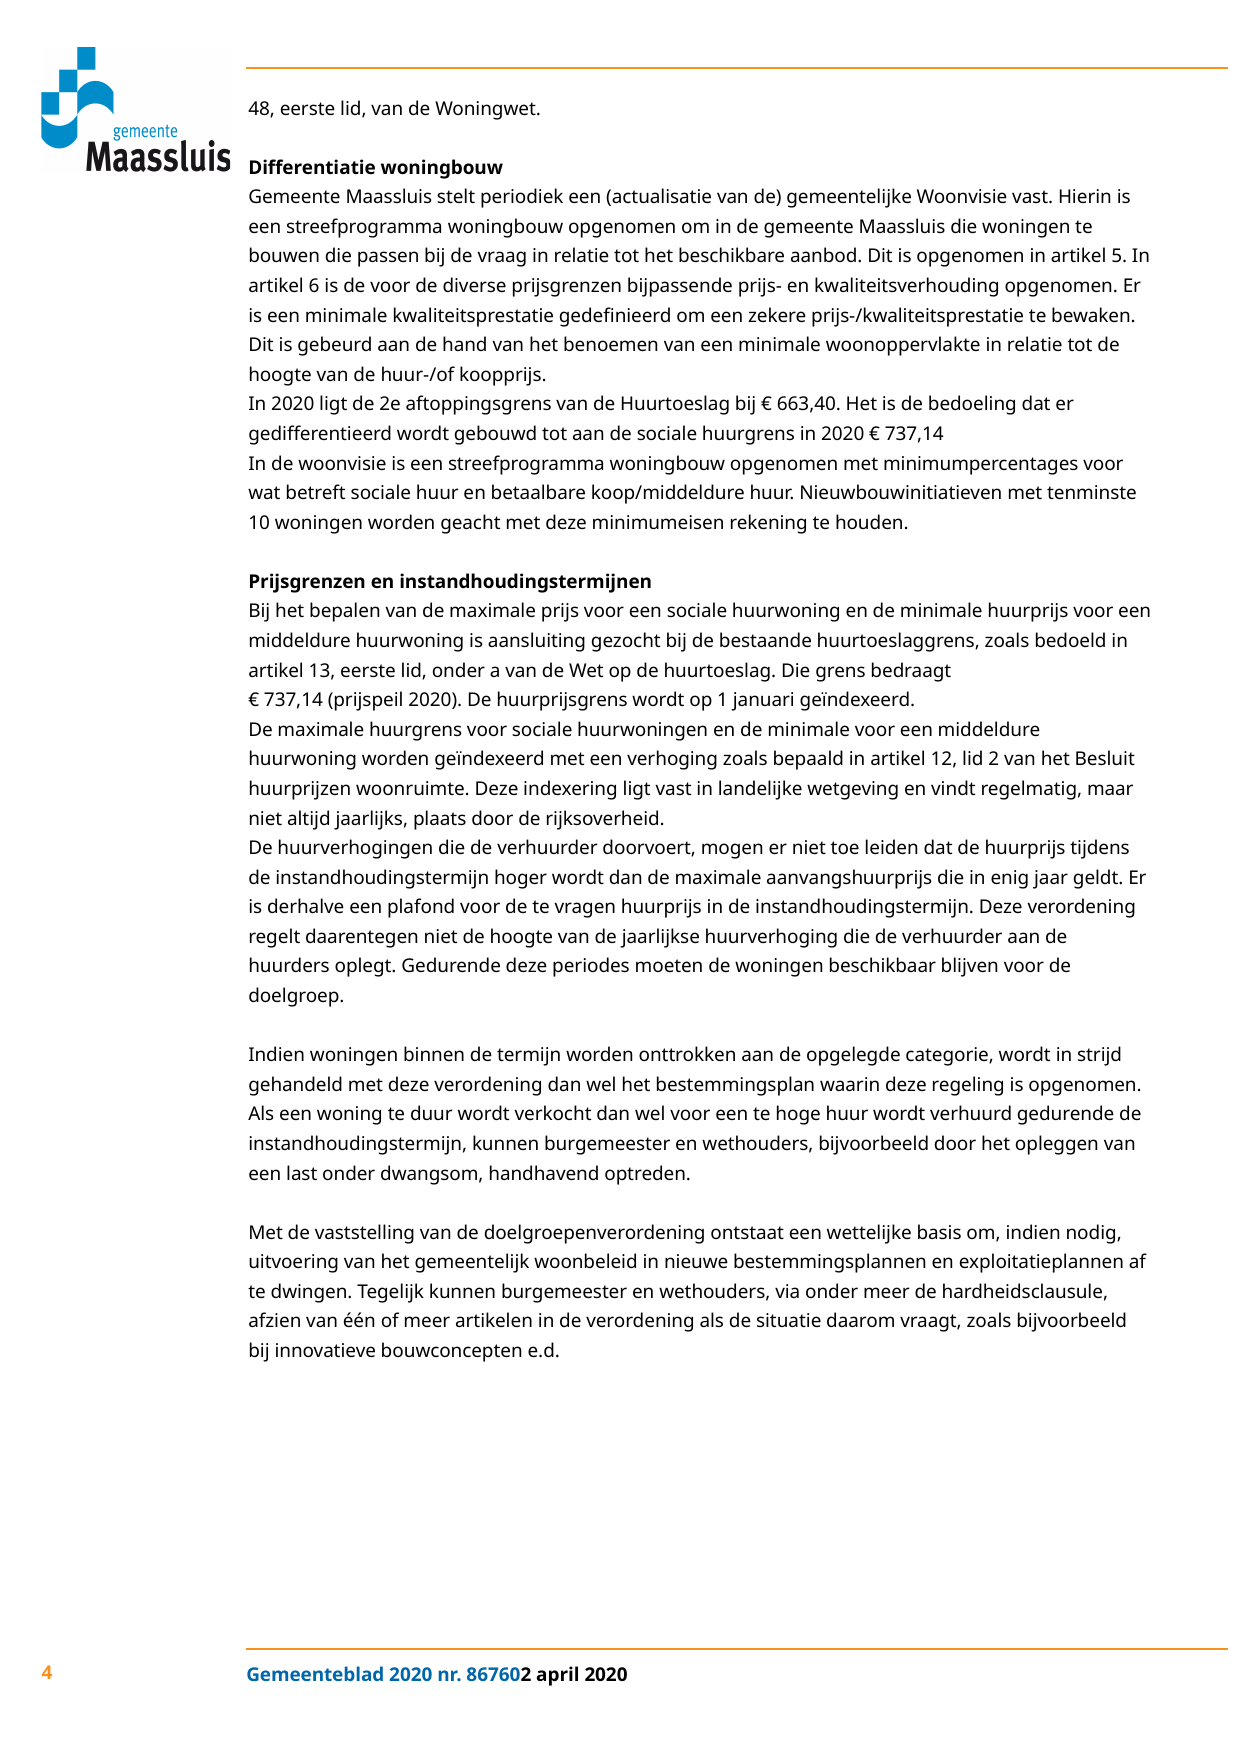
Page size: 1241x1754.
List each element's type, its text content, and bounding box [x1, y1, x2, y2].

text De maximale huurgrens voor sociale huurwoningen en de minimale voor een middeldure huurwoning worden geïndexeerd met een verhoging zoals bepaald in artikel 12, lid 2 van het Besluit huurprijzen woonruimte. Deze indexering ligt vast in landelijke wetgeving en vindt regelmatig, maar niet altijd jaarlijks, plaats door de rijksoverheid. [248, 716, 1152, 831]
text 48, eerste lid, van de Woningwet. [248, 95, 1152, 121]
text Gemeente Maassluis stelt periodiek een (actualisatie van de) gemeentelijke Woonvisie vast. Hierin is een streefprogramma woningbouw opgenomen om in de gemeente Maassluis die woningen te bouwen die passen bij de vraag in relatie tot het beschikbare aanbod. Dit is opgenomen in artikel 5. In artikel 6 is de voor de diverse prijsgrenzen bijpassende prijs- en kwaliteitsverhouding opgenomen. Er is een minimale kwaliteitsprestatie gedefinieerd om een zekere prijs-/kwaliteitsprestatie te bewaken. Dit is gebeurd aan de hand van het benoemen van een minimale woonoppervlakte in relatie tot de hoogte van de huur-/of koopprijs. [248, 183, 1152, 387]
text In de woonvisie is een streefprogramma woningbouw opgenomen met minimumpercentages voor wat betreft sociale huur en betaalbare koop/middeldure huur. Nieuwbouwinitiatieven met tenminste 10 woningen worden geacht met deze minimumeisen rekening te houden. [248, 450, 1152, 535]
text Differentiatie woningbouw [248, 154, 1152, 180]
text In 2020 ligt de 2e aftoppingsgrens van de Huurtoeslag bij € 663,40. Het is de bedoeling dat er gedifferentieerd wordt gebouwd tot aan de sociale huurgrens in 2020 € 737,14 [248, 391, 1152, 446]
text € 737,14 (prijspeil 2020). De huurprijsgrens wordt op 1 januari geïndexeerd. [248, 686, 1152, 712]
text Bij het bepalen van de maximale prijs voor een sociale huurwoning en de minimale huurprijs voor een middeldure huurwoning is aansluiting gezocht bij de bestaande huurtoeslaggrens, zoals bedoeld in artikel 13, eerste lid, onder a van de Wet op de huurtoeslag. Die grens bedraagt [248, 598, 1152, 683]
text Indien woningen binnen de termijn worden onttrokken aan de opgelegde categorie, wordt in strijd gehandeld met deze verordening dan wel het bestemmingsplan waarin deze regeling is opgenomen. Als een woning te duur wordt verkocht dan wel voor een te hoge huur wordt verhuurd gedurende de instandhoudingstermijn, kunnen burgemeester en wethouders, bijvoorbeeld door het opleggen van een last onder dwangsom, handhavend optreden. [248, 1041, 1152, 1186]
text Prijsgrenzen en instandhoudingstermijnen [248, 568, 1152, 594]
picture [41, 47, 77, 92]
text Met de vaststelling van de doelgroepenverordening ontstaat een wettelijke basis om, indien nodig, uitvoering van het gemeentelijk woonbeleid in nieuwe bestemmingsplannen en exploitatieplannen af te dwingen. Tegelijk kunnen burgemeester en wethouders, via onder meer de hardheidsclausule, afzien van één of meer artikelen in de verordening als de situatie daarom vraagt, zoals bijvoorbeeld bij innovatieve bouwconcepten e.d. [248, 1219, 1152, 1363]
text De huurverhogingen die de verhuurder doorvoert, mogen er niet toe leiden dat de huurprijs tijdens de instandhoudingstermijn hoger wordt dan de maximale aanvangshuurprijs die in enig jaar geldt. Er is derhalve een plafond voor de te vragen huurprijs in de instandhoudingstermijn. Deze verordening regelt daarentegen niet de hoogte van de jaarlijkse huurverhoging die de verhuurder aan de huurders oplegt. Gedurende deze periodes moeten de woningen beschikbaar blijven voor de doelgroep. [248, 834, 1152, 1008]
picture [41, 47, 231, 172]
